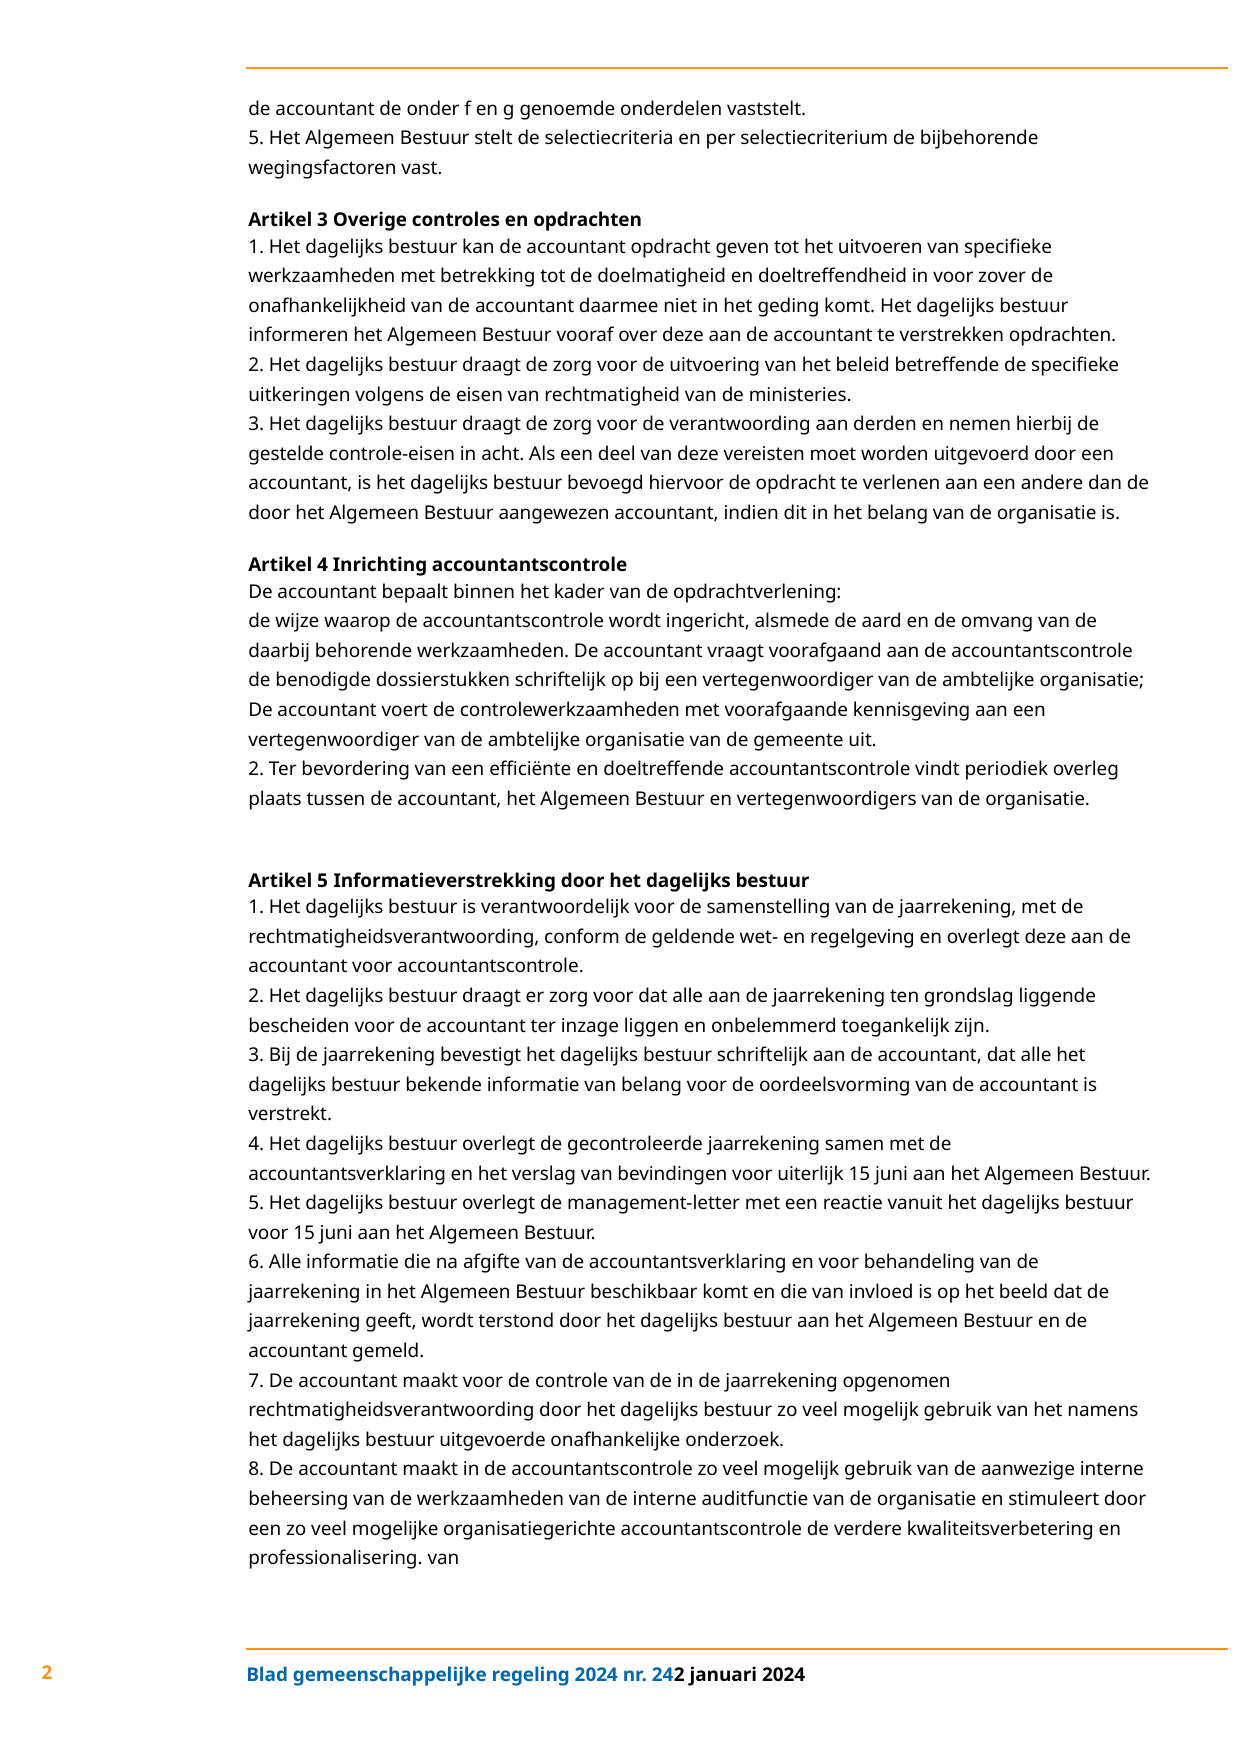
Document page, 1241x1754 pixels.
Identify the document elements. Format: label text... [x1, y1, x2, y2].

text De accountant voert de controlewerkzaamheden met voorafgaande kennisgeving aan een vertegenwoordiger van de ambtelijke organisatie van de gemeente uit. [248, 696, 1152, 752]
text 7. De accountant maakt voor de controle van de in de jaarrekening opgenomen rechtmatigheidsverantwoording door het dagelijks bestuur zo veel mogelijk gebruik van het namens het dagelijks bestuur uitgevoerde onafhankelijke onderzoek. [248, 1367, 1152, 1452]
text de accountant de onder f en g genoemde onderdelen vaststelt. [248, 95, 1152, 121]
text 2. Het dagelijks bestuur draagt de zorg voor de uitvoering van het beleid betreffende de specifieke uitkeringen volgens de eisen van rechtmatigheid van de ministeries. [248, 351, 1152, 406]
text De accountant bepaalt binnen het kader van de opdrachtverlening: [248, 578, 1152, 604]
text 2. Ter bevordering van een efficiënte en doeltreffende accountantscontrole vindt periodiek overleg plaats tussen de accountant, het Algemeen Bestuur en vertegenwoordigers van de organisatie. [248, 755, 1152, 811]
text Artikel 3 Overige controles en opdrachten [248, 204, 1152, 233]
text 4. Het dagelijks bestuur overlegt de gecontroleerde jaarrekening samen met de accountantsverklaring en het verslag van bevindingen voor uiterlijk 15 juni aan het Algemeen Bestuur. [248, 1130, 1152, 1185]
text 8. De accountant maakt in de accountantscontrole zo veel mogelijk gebruik van de aanwezige interne beheersing van de werkzaamheden van de interne auditfunctie van de organisatie en stimuleert door een zo veel mogelijke organisatiegerichte accountantscontrole de verdere kwaliteitsverbetering en professionalisering. van [248, 1456, 1152, 1570]
text 2. Het dagelijks bestuur draagt er zorg voor dat alle aan de jaarrekening ten grondslag liggende bescheiden voor de accountant ter inzage liggen en onbelemmerd toegankelijk zijn. [248, 982, 1152, 1037]
text Artikel 4 Inrichting accountantscontrole [248, 549, 1152, 578]
text Artikel 5 Informatieverstrekking door het dagelijks bestuur [248, 865, 1152, 893]
text 1. Het dagelijks bestuur is verantwoordelijk voor de samenstelling van de jaarrekening, met de rechtmatigheidsverantwoording, conform de geldende wet- en regelgeving en overlegt deze aan de accountant voor accountantscontrole. [248, 893, 1152, 978]
text de wijze waarop de accountantscontrole wordt ingericht, alsmede de aard en de omvang van de daarbij behorende werkzaamheden. De accountant vraagt voorafgaand aan de accountantscontrole de benodigde dossierstukken schriftelijk op bij een vertegenwoordiger van de ambtelijke organisatie; [248, 607, 1152, 692]
text 3. Bij de jaarrekening bevestigt het dagelijks bestuur schriftelijk aan de accountant, dat alle het dagelijks bestuur bekende informatie van belang voor de oordeelsvorming van de accountant is verstrekt. [248, 1041, 1152, 1126]
picture [41, 47, 231, 172]
text 5. Het dagelijks bestuur overlegt de management-letter met een reactie vanuit het dagelijks bestuur voor 15 juni aan het Algemeen Bestuur. [248, 1189, 1152, 1244]
text 6. Alle informatie die na afgifte van de accountantsverklaring en voor behandeling van de jaarrekening in het Algemeen Bestuur beschikbaar komt en die van invloed is op het beeld dat de jaarrekening geeft, wordt terstond door het dagelijks bestuur aan het Algemeen Bestuur en de accountant gemeld. [248, 1248, 1152, 1363]
text 3. Het dagelijks bestuur draagt de zorg voor de verantwoording aan derden en nemen hierbij de gestelde controle-eisen in acht. Als een deel van deze vereisten moet worden uitgevoerd door een accountant, is het dagelijks bestuur bevoegd hiervoor de opdracht te verlenen aan een andere dan de door het Algemeen Bestuur aangewezen accountant, indien dit in het belang van de organisatie is. [248, 410, 1152, 525]
text 1. Het dagelijks bestuur kan de accountant opdracht geven tot het uitvoeren van specifieke werkzaamheden met betrekking tot de doelmatigheid en doeltreffendheid in voor zover de onafhankelijkheid van de accountant daarmee niet in het geding komt. Het dagelijks bestuur informeren het Algemeen Bestuur vooraf over deze aan de accountant te verstrekken opdrachten. [248, 233, 1152, 347]
text 5. Het Algemeen Bestuur stelt de selectiecriteria en per selectiecriterium de bijbehorende wegingsfactoren vast. [248, 124, 1152, 180]
